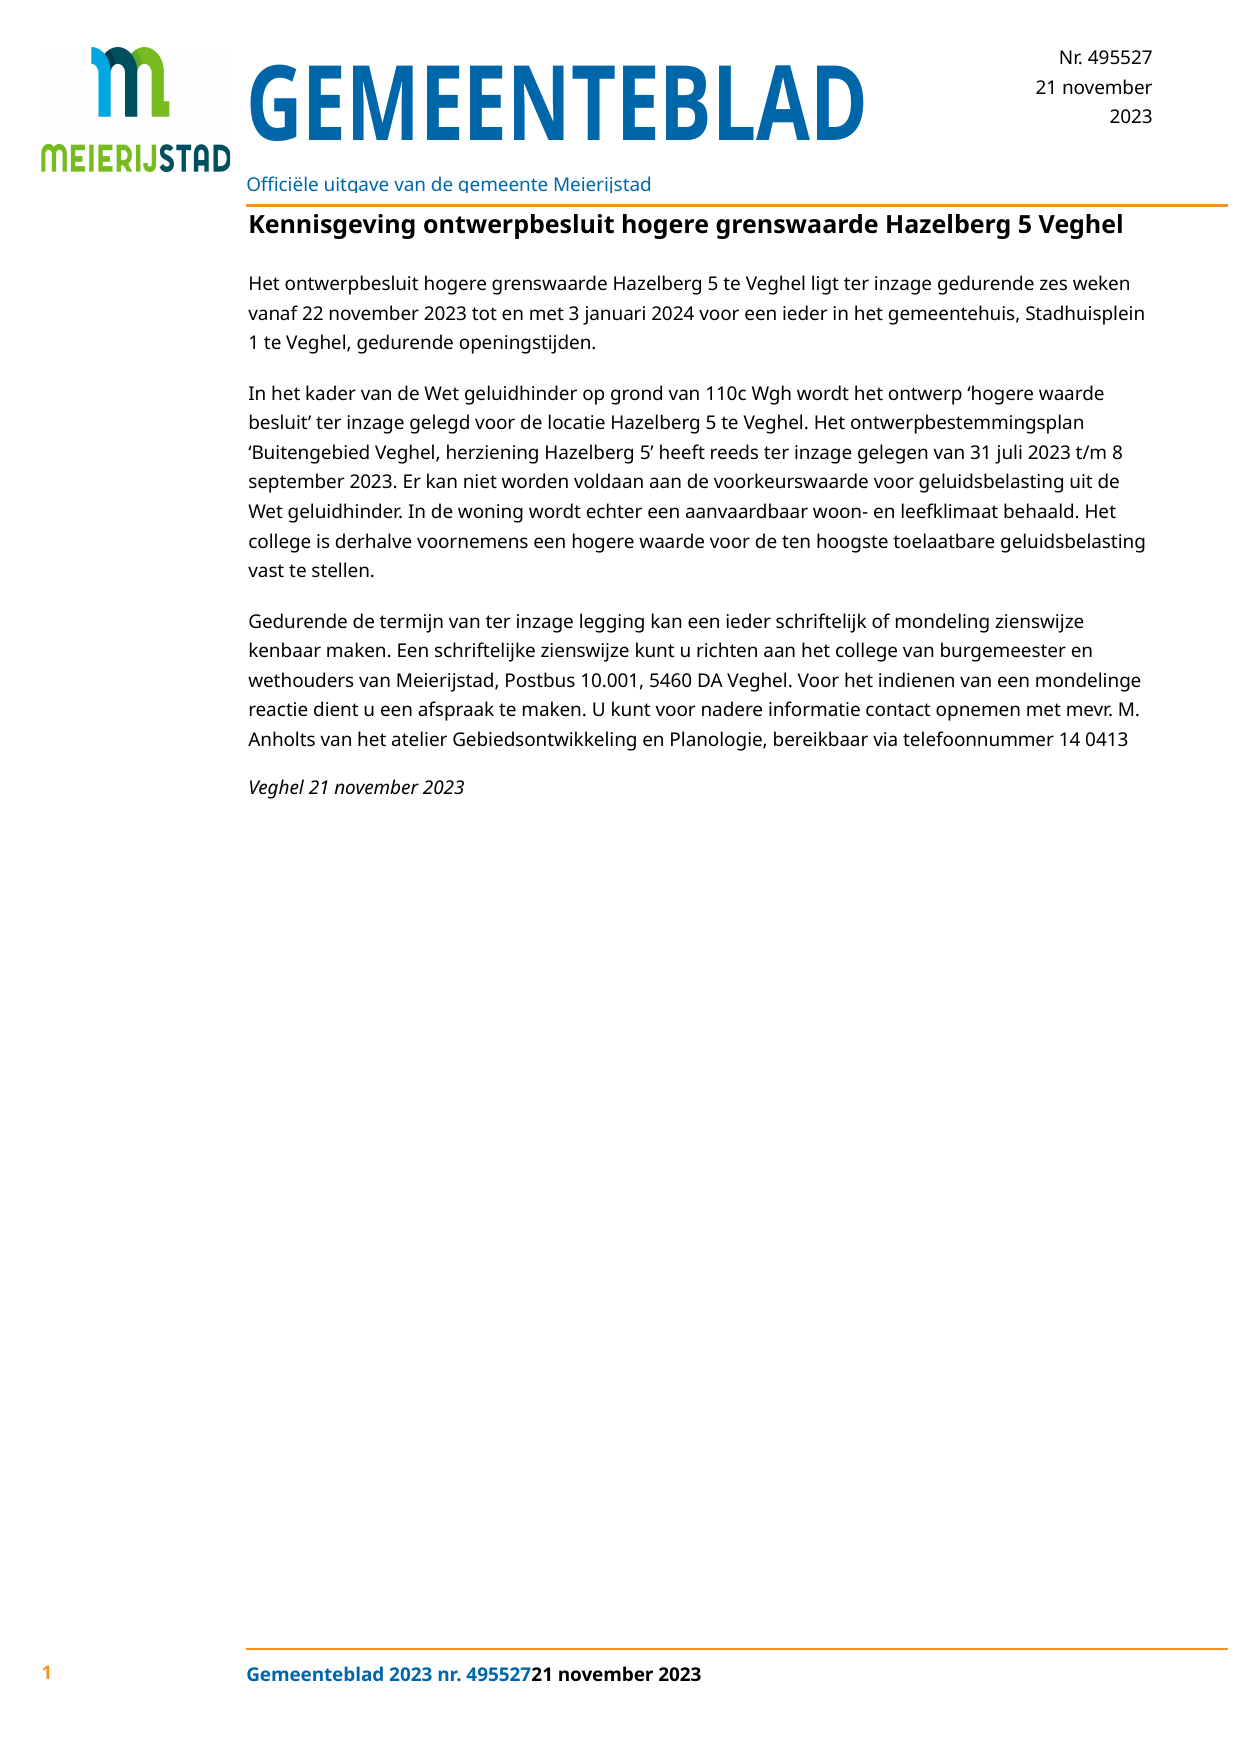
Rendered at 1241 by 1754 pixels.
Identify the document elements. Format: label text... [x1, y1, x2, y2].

text Het ontwerpbesluit hogere grenswaarde Hazelberg 5 te Veghel ligt ter inzage gedurende zes weken vanaf 22 november 2023 tot en met 3 januari 2024 voor een ieder in het gemeentehuis, Stadhuisplein 1 te Veghel, gedurende openingstijden. [248, 270, 1152, 355]
text Gedurende de termijn van ter inzage legging kan een ieder schriftelijk of mondeling zienswijze kenbaar maken. Een schriftelijke zienswijze kunt u richten aan het college van burgemeester en wethouders van Meierijstad, Postbus 10.001, 5460 DA Veghel. Voor het indienen van een mondelinge reactie dient u een afspraak te maken. U kunt voor nadere informatie contact opnemen met mevr. M. Anholts van het atelier Gebiedsontwikkeling en Planologie, bereikbaar via telefoonnummer 14 0413 [248, 608, 1152, 752]
text Veghel 21 november 2023 [248, 774, 1152, 800]
picture [41, 47, 231, 172]
text In het kader van de Wet geluidhinder op grond van 110c Wgh wordt het ontwerp ‘hogere waarde besluit’ ter inzage gelegd voor de locatie Hazelberg 5 te Veghel. Het ontwerpbestemmingsplan ‘Buitengebied Veghel, herziening Hazelberg 5’ heeft reeds ter inzage gelegen van 31 juli 2023 t/m 8 september 2023. Er kan niet worden voldaan aan de voorkeurswaarde voor geluidsbelasting uit de Wet geluidhinder. In de woning wordt echter een aanvaardbaar woon- en leefklimaat behaald. Het college is derhalve voornemens een hogere waarde voor de ten hoogste toelaatbare geluidsbelasting vast te stellen. [248, 380, 1152, 583]
text Kennisgeving ontwerpbesluit hogere grenswaarde Hazelberg 5 Veghel [248, 207, 1152, 241]
